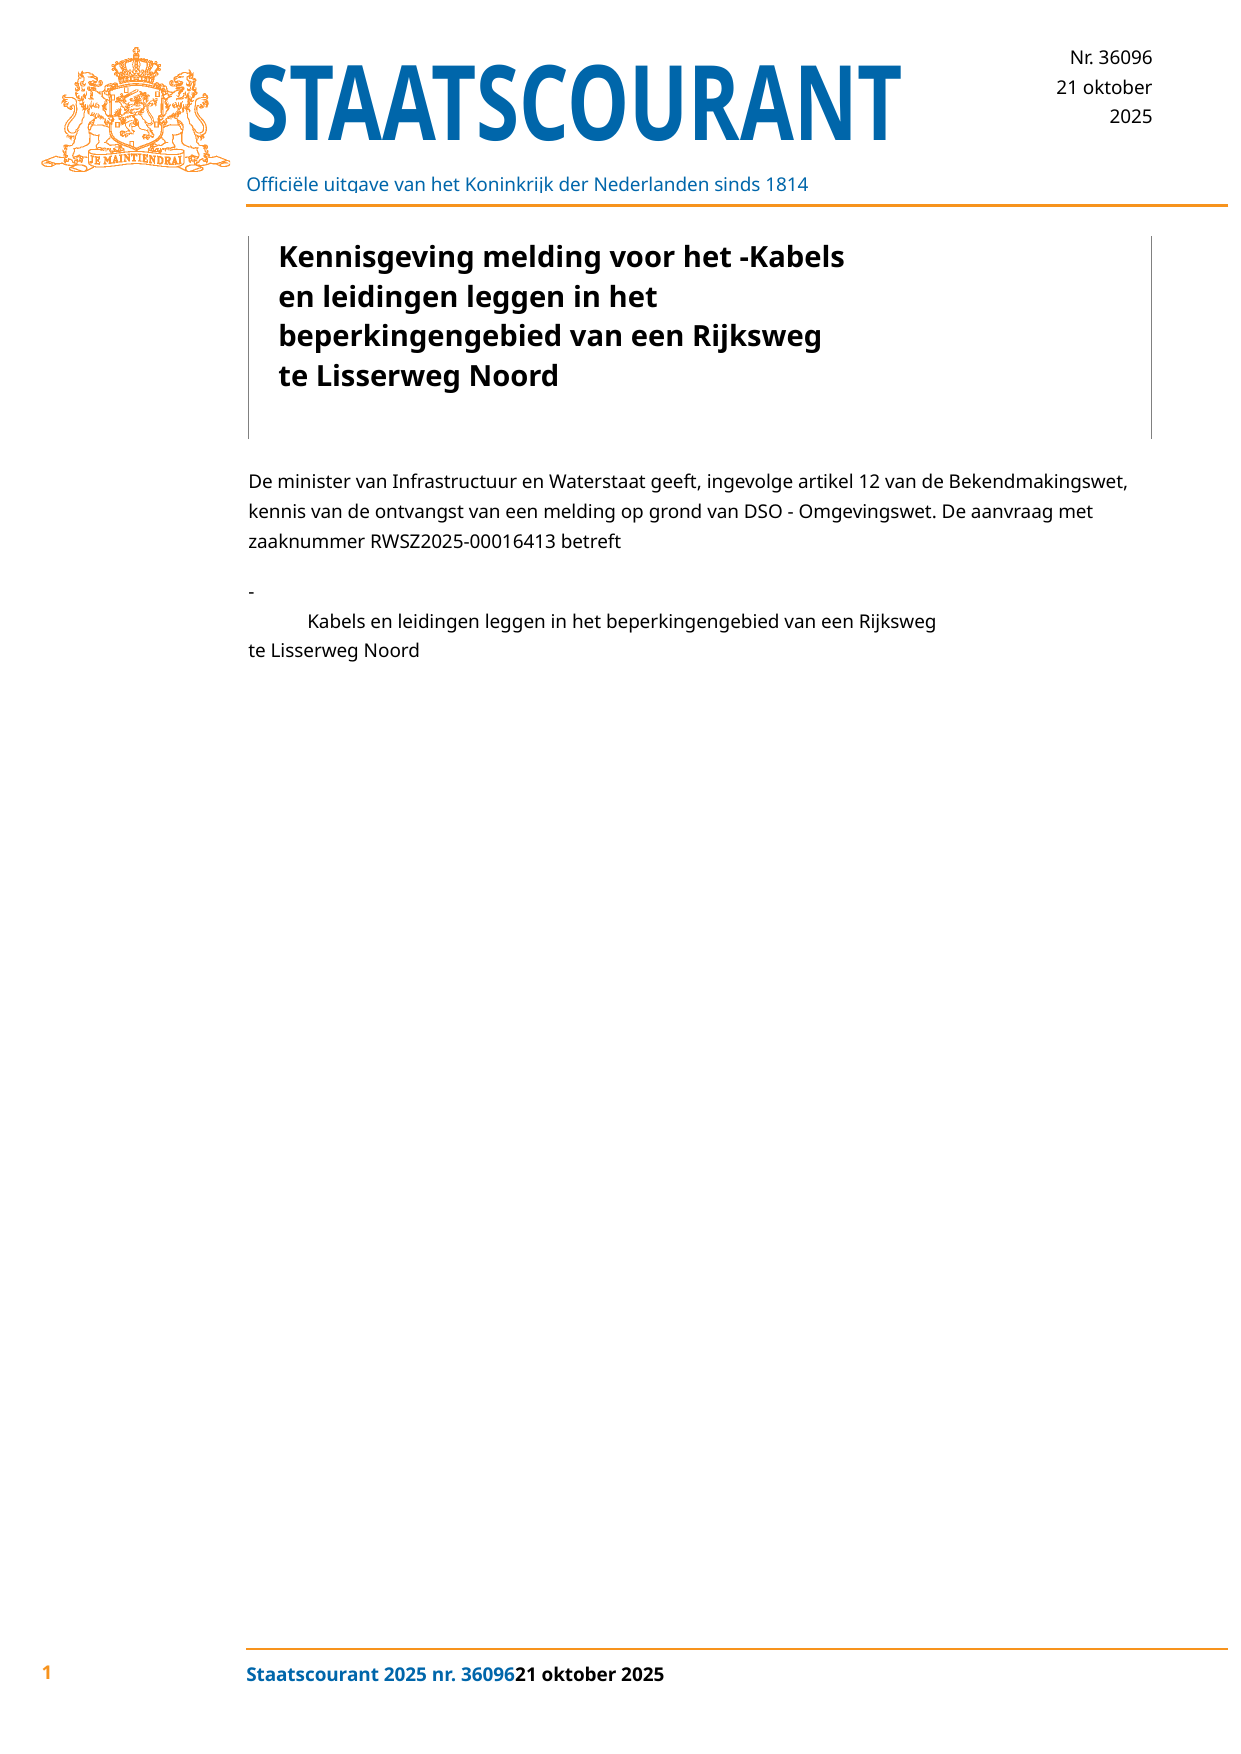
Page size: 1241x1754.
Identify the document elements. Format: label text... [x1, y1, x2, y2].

table_header [1090, 236, 1151, 413]
table_header [850, 236, 912, 413]
table_header Kennisgeving melding voor het -Kabels en leidingen leggen in het beperkingengebied van een Rijksweg te Lisserweg Noord [249, 236, 850, 439]
text De minister van Infrastructuur en Waterstaat geeft, ingevolge artikel 12 van de Bekendmakingswet, kennis van de ontvangst van een melding op grond van DSO - Omgevingswet. De aanvraag met zaaknummer RWSZ2025-00016413 betreft [248, 469, 1152, 553]
picture [41, 47, 231, 172]
table_header [850, 414, 1151, 439]
text te Lisserweg Noord [248, 637, 1152, 663]
list Kabels en leidingen leggen in het beperkingengebied van een Rijksweg [248, 608, 1152, 633]
picture [912, 236, 1090, 414]
